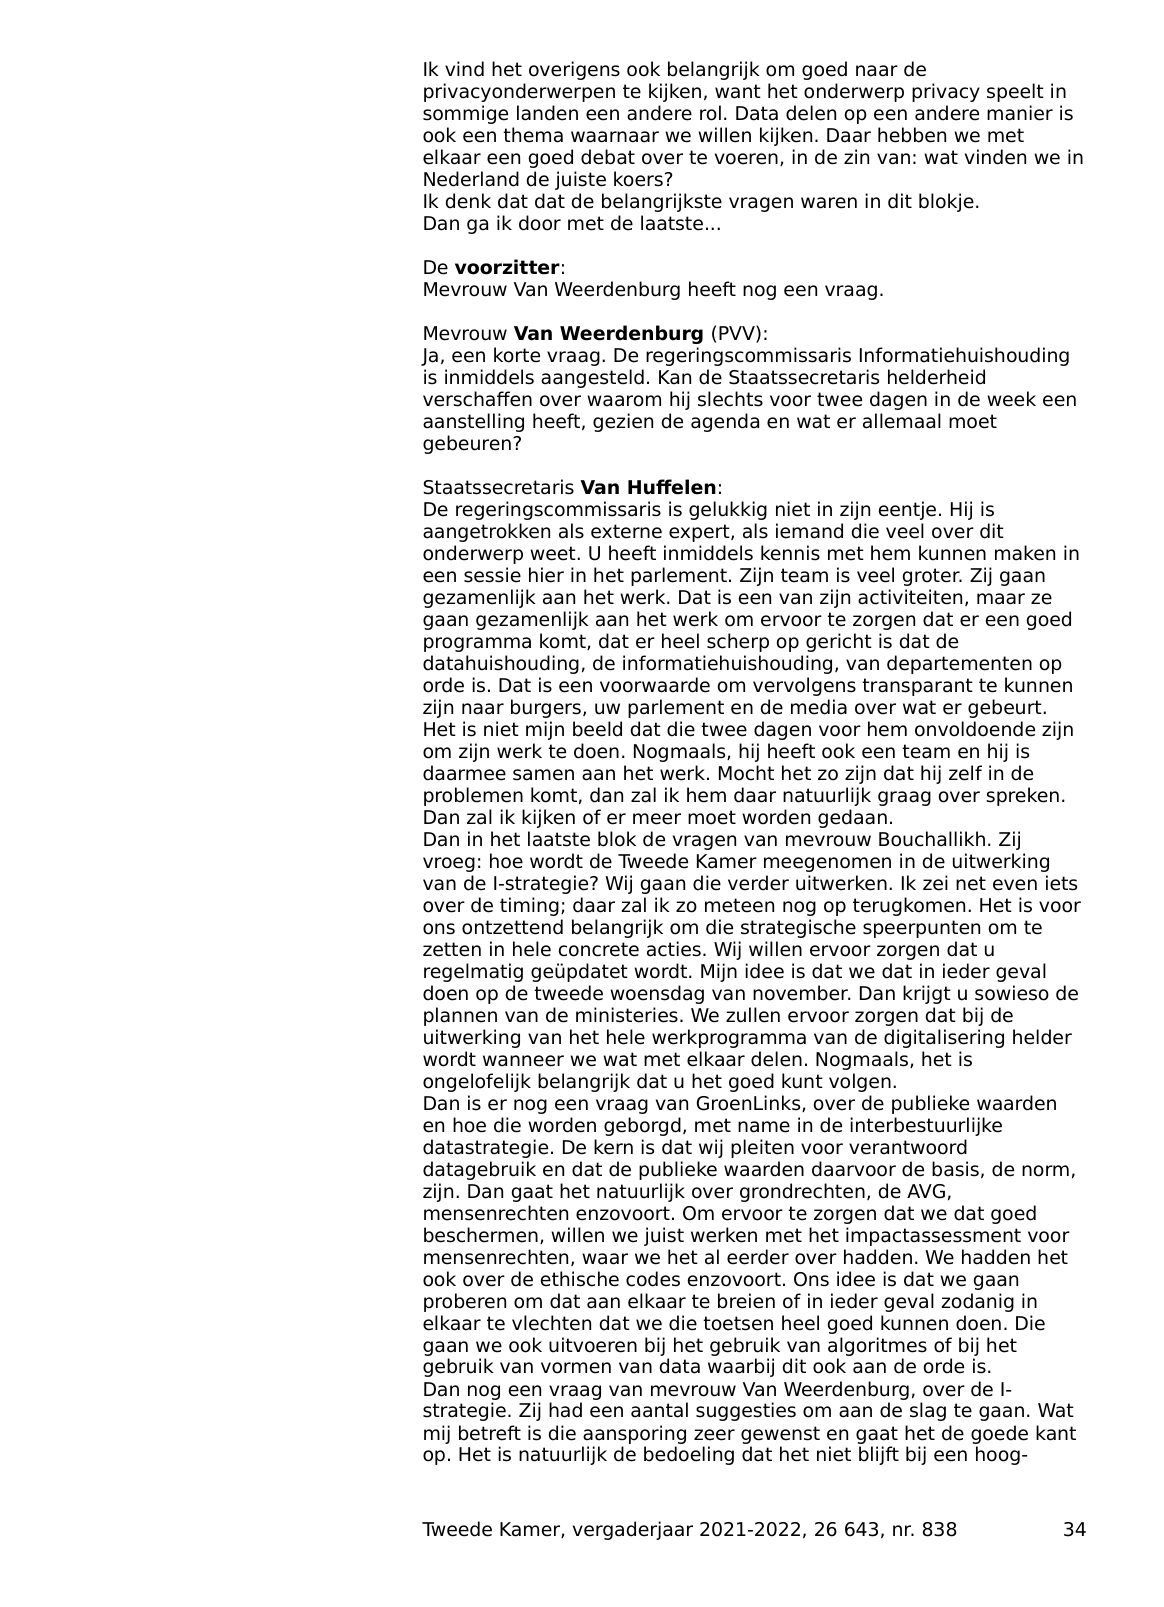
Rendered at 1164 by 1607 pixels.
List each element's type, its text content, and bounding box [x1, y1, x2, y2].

text De regeringscommissaris is gelukkig niet in zijn eentje. Hij is aangetrokken als externe expert, als iemand die veel over dit onderwerp weet. U heeft inmiddels kennis met hem kunnen maken in een sessie hier in het parlement. Zijn team is veel groter. Zij gaan gezamenlijk aan het werk. Dat is een van zijn activiteiten, maar ze gaan gezamenlijk aan het werk om ervoor te zorgen dat er een goed programma komt, dat er heel scherp op gericht is dat de datahuishouding, de informatiehuishouding, van departementen op orde is. Dat is een voorwaarde om vervolgens transparant te kunnen zijn naar burgers, uw parlement en de media over wat er gebeurt. Het is niet mijn beeld dat die twee dagen voor hem onvoldoende zijn om zijn werk te doen. Nogmaals, hij heeft ook een team en hij is daarmee samen aan het werk. Mocht het zo zijn dat hij zelf in de problemen komt, dan zal ik hem daar natuurlijk graag over spreken. Dan zal ik kijken of er meer moet worden gedaan. [422, 499, 1087, 829]
text Dan is er nog een vraag van GroenLinks, over de publieke waarden en hoe die worden geborgd, met name in de interbestuurlijke datastrategie. De kern is dat wij pleiten voor verantwoord datagebruik en dat de publieke waarden daarvoor de basis, de norm, zijn. Dan gaat het natuurlijk over grondrechten, de AVG, mensenrechten enzovoort. Om ervoor te zorgen dat we dat goed beschermen, willen we juist werken met het impactassessment voor mensenrechten, waar we het al eerder over hadden. We hadden het ook over de ethische codes enzovoort. Ons idee is dat we gaan proberen om dat aan elkaar te breien of in ieder geval zodanig in elkaar te vlechten dat we die toetsen heel goed kunnen doen. Die gaan we ook uitvoeren bij het gebruik van algoritmes of bij het gebruik van vormen van data waarbij dit ook aan de orde is. [422, 1093, 1087, 1378]
text Ik denk dat dat de belangrijkste vragen waren in dit blokje. [422, 191, 1087, 213]
text Dan nog een vraag van mevrouw Van Weerdenburg, over de I-strategie. Zij had een aantal suggesties om aan de slag te gaan. Wat mij betreft is die aansporing zeer gewenst en gaat het de goede kant op. Het is natuurlijk de bedoeling dat het niet blijft bij een hoog- [422, 1378, 1087, 1466]
text Mevrouw Van Weerdenburg (PVV): [422, 323, 1087, 345]
text Mevrouw Van Weerdenburg heeft nog een vraag. [422, 279, 1087, 301]
text Dan in het laatste blok de vragen van mevrouw Bouchallikh. Zij vroeg: hoe wordt de Tweede Kamer meegenomen in de uitwerking van de I-strategie? Wij gaan die verder uitwerken. Ik zei net even iets over de timing; daar zal ik zo meteen nog op terugkomen. Het is voor ons ontzettend belangrijk om die strategische speerpunten om te zetten in hele concrete acties. Wij willen ervoor zorgen dat u regelmatig geüpdatet wordt. Mijn idee is dat we dat in ieder geval doen op de tweede woensdag van november. Dan krijgt u sowieso de plannen van de ministeries. We zullen ervoor zorgen dat bij de uitwerking van het hele werkprogramma van de digitalisering helder wordt wanneer we wat met elkaar delen. Nogmaals, het is ongelofelijk belangrijk dat u het goed kunt volgen. [422, 829, 1087, 1093]
text Ik vind het overigens ook belangrijk om goed naar de privacyonderwerpen te kijken, want het onderwerp privacy speelt in sommige landen een andere rol. Data delen op een andere manier is ook een thema waarnaar we willen kijken. Daar hebben we met elkaar een goed debat over te voeren, in de zin van: wat vinden we in Nederland de juiste koers? [422, 59, 1087, 191]
text Dan ga ik door met de laatste... [422, 213, 1087, 235]
text Staatssecretaris Van Huffelen: [422, 477, 1087, 499]
text Ja, een korte vraag. De regeringscommissaris Informatiehuishouding is inmiddels aangesteld. Kan de Staatssecretaris helderheid verschaffen over waarom hij slechts voor twee dagen in de week een aanstelling heeft, gezien de agenda en wat er allemaal moet gebeuren? [422, 345, 1087, 455]
text De voorzitter: [422, 257, 1087, 279]
